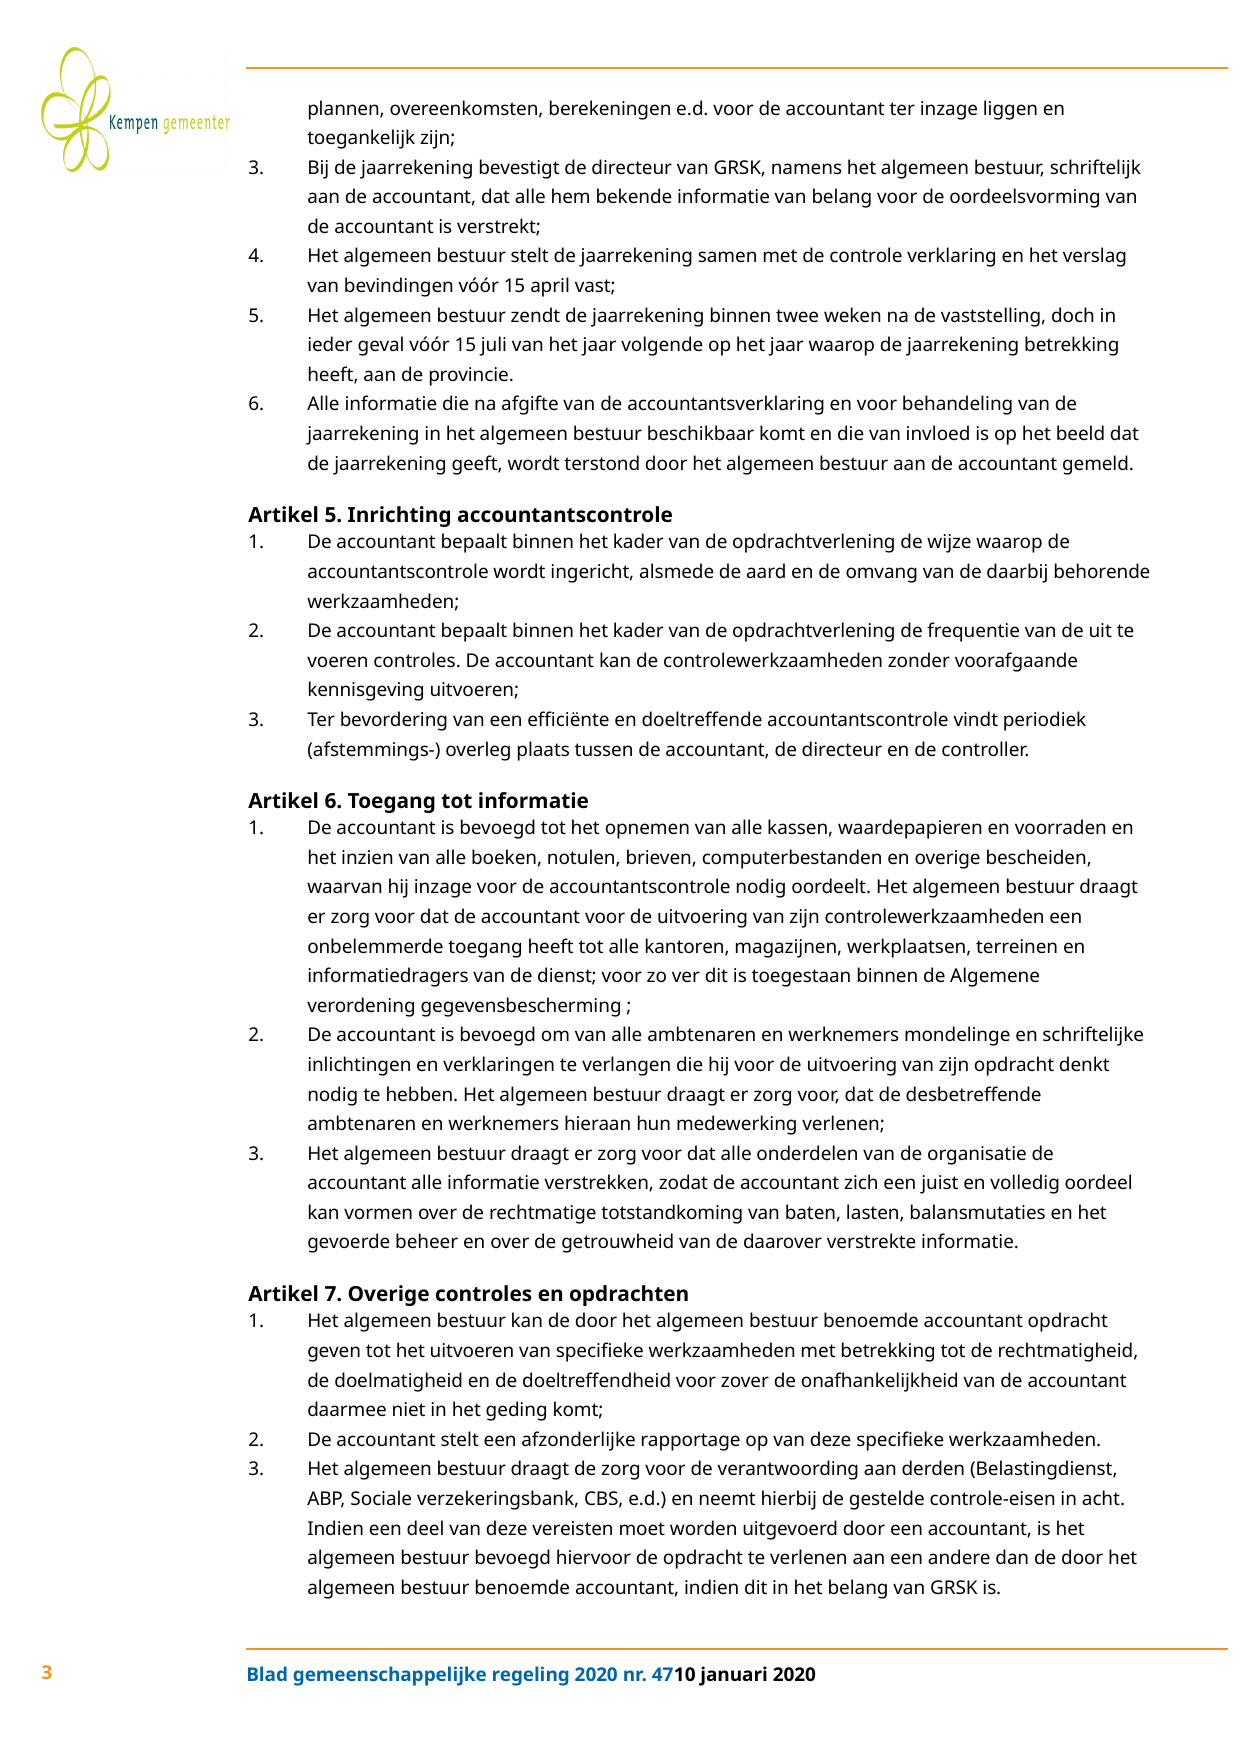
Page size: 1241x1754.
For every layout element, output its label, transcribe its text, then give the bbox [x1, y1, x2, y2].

list Het algemeen bestuur draagt er zorg voor dat alle onderdelen van de organisatie de accountant alle informatie verstrekken, zodat de accountant zich een juist en volledig oordeel kan vormen over de rechtmatige totstandkoming van baten, lasten, balansmutaties en het gevoerde beheer en over de getrouwheid van de daarover verstrekte informatie. [248, 1140, 1152, 1254]
list Het algemeen bestuur kan de door het algemeen bestuur benoemde accountant opdracht geven tot het uitvoeren van specifieke werkzaamheden met betrekking tot de rechtmatigheid, de doelmatigheid en de doeltreffendheid voor zover de onafhankelijkheid van de accountant daarmee niet in het geding komt; [248, 1308, 1152, 1422]
list Bij de jaarrekening bevestigt de directeur van GRSK, namens het algemeen bestuur, schriftelijk aan de accountant, dat alle hem bekende informatie van belang voor de oordeelsvorming van de accountant is verstrekt; [248, 154, 1152, 239]
text Artikel 7. Overige controles en opdrachten [248, 1279, 1152, 1308]
list De accountant is bevoegd om van alle ambtenaren en werknemers mondelinge en schriftelijke inlichtingen en verklaringen te verlangen die hij voor de uitvoering van zijn opdracht denkt nodig te hebben. Het algemeen bestuur draagt er zorg voor, dat de desbetreffende ambtenaren en werknemers hieraan hun medewerking verlenen; [248, 1022, 1152, 1136]
list De accountant stelt een afzonderlijke rapportage op van deze specifieke werkzaamheden. [248, 1426, 1152, 1452]
picture [41, 47, 231, 172]
list Het algemeen bestuur zendt de jaarrekening binnen twee weken na de vaststelling, doch in ieder geval vóór 15 juli van het jaar volgende op het jaar waarop de jaarrekening betrekking heeft, aan de provincie. [248, 302, 1152, 387]
text Artikel 6. Toegang tot informatie [248, 786, 1152, 814]
list plannen, overeenkomsten, berekeningen e.d. voor de accountant ter inzage liggen en toegankelijk zijn; [248, 95, 1152, 150]
list Het algemeen bestuur stelt de jaarrekening samen met de controle verklaring en het verslag van bevindingen vóór 15 april vast; [248, 243, 1152, 298]
list De accountant bepaalt binnen het kader van de opdrachtverlening de frequentie van de uit te voeren controles. De accountant kan de controlewerkzaamheden zonder voorafgaande kennisgeving uitvoeren; [248, 617, 1152, 702]
list Het algemeen bestuur draagt de zorg voor de verantwoording aan derden (Belastingdienst, ABP, Sociale verzekeringsbank, CBS, e.d.) en neemt hierbij de gestelde controle-eisen in acht. Indien een deel van deze vereisten moet worden uitgevoerd door een accountant, is het algemeen bestuur bevoegd hiervoor de opdracht te verlenen aan een andere dan de door het algemeen bestuur benoemde accountant, indien dit in het belang van GRSK is. [248, 1456, 1152, 1599]
list Alle informatie die na afgifte van de accountantsverklaring en voor behandeling van de jaarrekening in het algemeen bestuur beschikbaar komt en die van invloed is op het beeld dat de jaarrekening geeft, wordt terstond door het algemeen bestuur aan de accountant gemeld. [248, 391, 1152, 476]
list De accountant is bevoegd tot het opnemen van alle kassen, waardepapieren en voorraden en het inzien van alle boeken, notulen, brieven, computerbestanden en overige bescheiden, waarvan hij inzage voor de accountantscontrole nodig oordeelt. Het algemeen bestuur draagt er zorg voor dat de accountant voor de uitvoering van zijn controlewerkzaamheden een onbelemmerde toegang heeft tot alle kantoren, magazijnen, werkplaatsen, terreinen en informatiedragers van de dienst; voor zo ver dit is toegestaan binnen de Algemene verordening gegevensbescherming ; [248, 814, 1152, 1018]
list Ter bevordering van een efficiënte en doeltreffende accountantscontrole vindt periodiek (afstemmings-) overleg plaats tussen de accountant, de directeur en de controller. [248, 706, 1152, 761]
text Artikel 5. Inrichting accountantscontrole [248, 500, 1152, 529]
list De accountant bepaalt binnen het kader van de opdrachtverlening de wijze waarop de accountantscontrole wordt ingericht, alsmede de aard en de omvang van de daarbij behorende werkzaamheden; [248, 529, 1152, 613]
